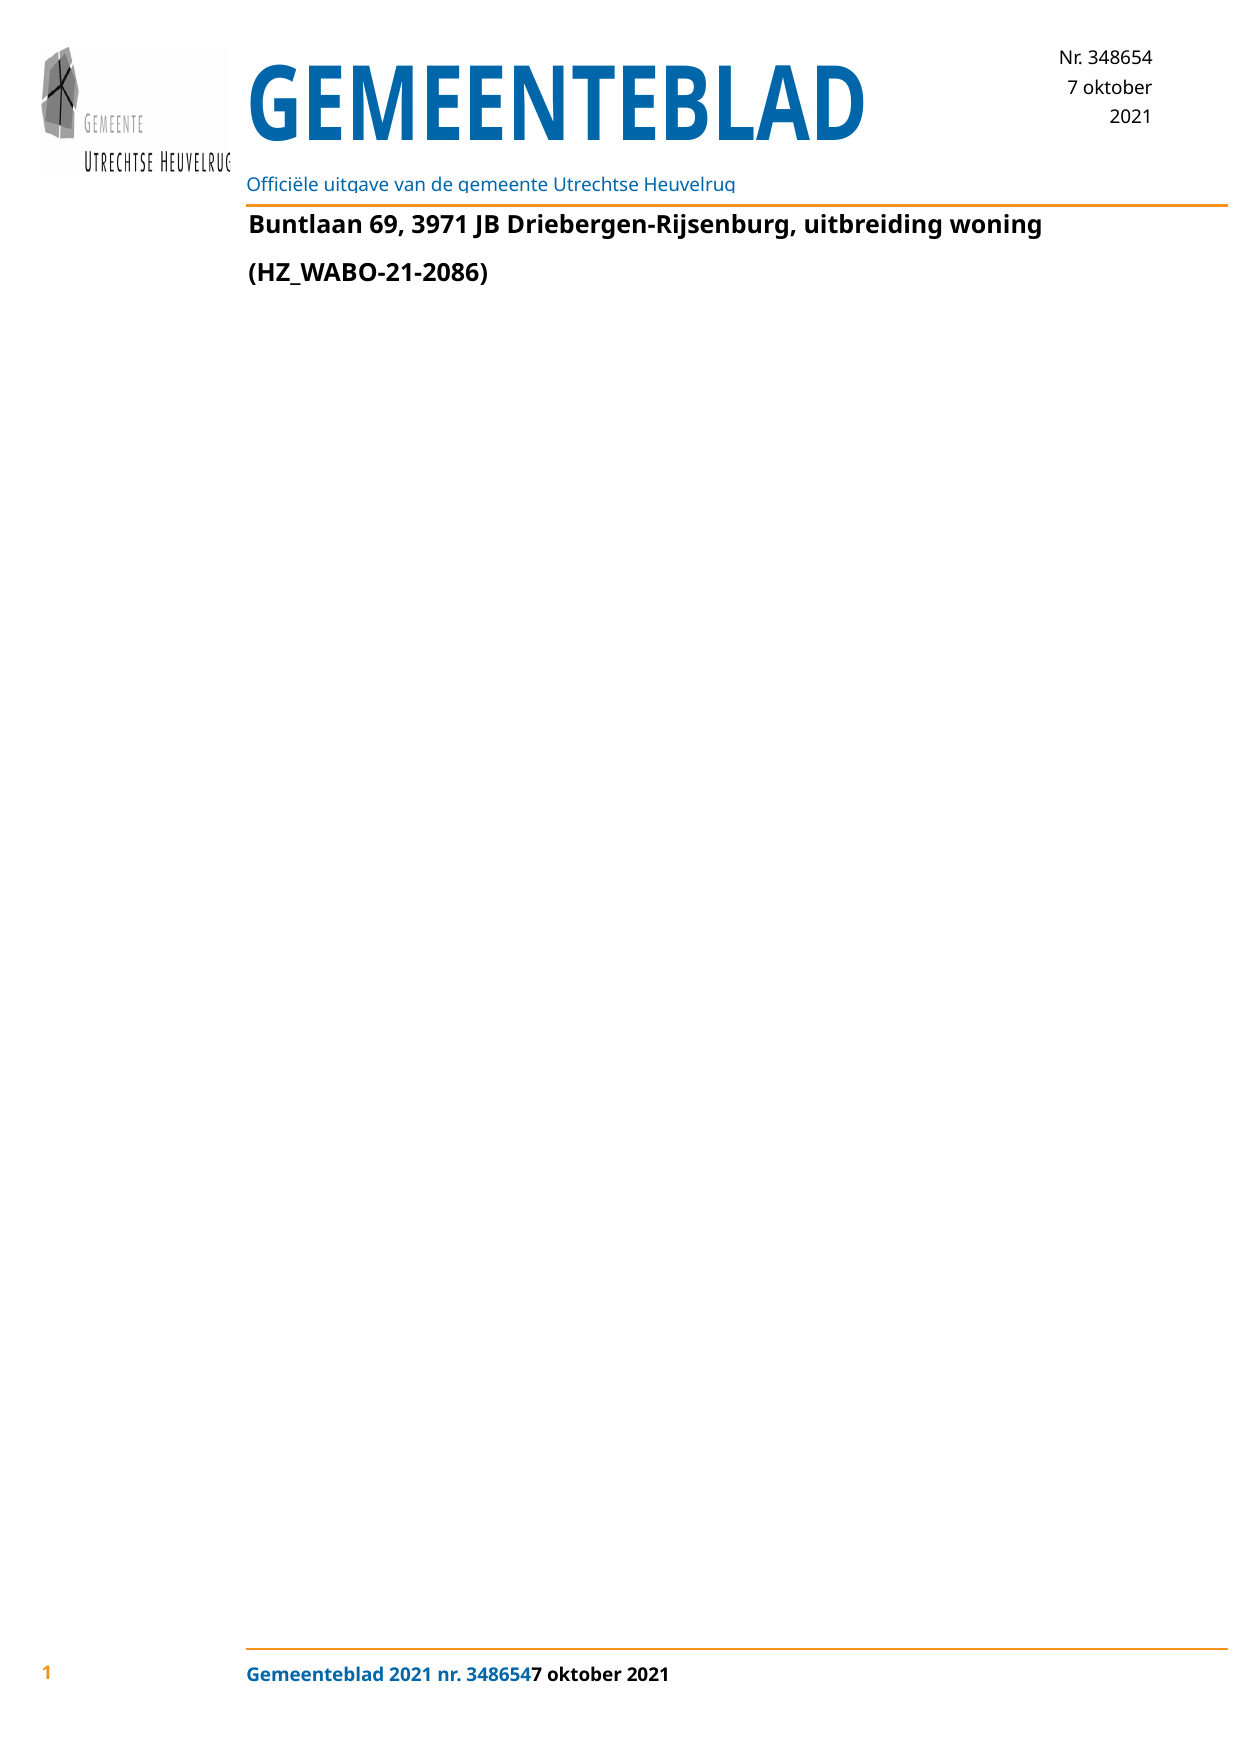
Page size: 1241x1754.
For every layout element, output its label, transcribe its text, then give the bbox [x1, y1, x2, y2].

picture [41, 47, 231, 172]
text Buntlaan 69, 3971 JB Driebergen-Rijsenburg, uitbreiding woning (HZ_WABO-21-2086) [248, 207, 1152, 288]
